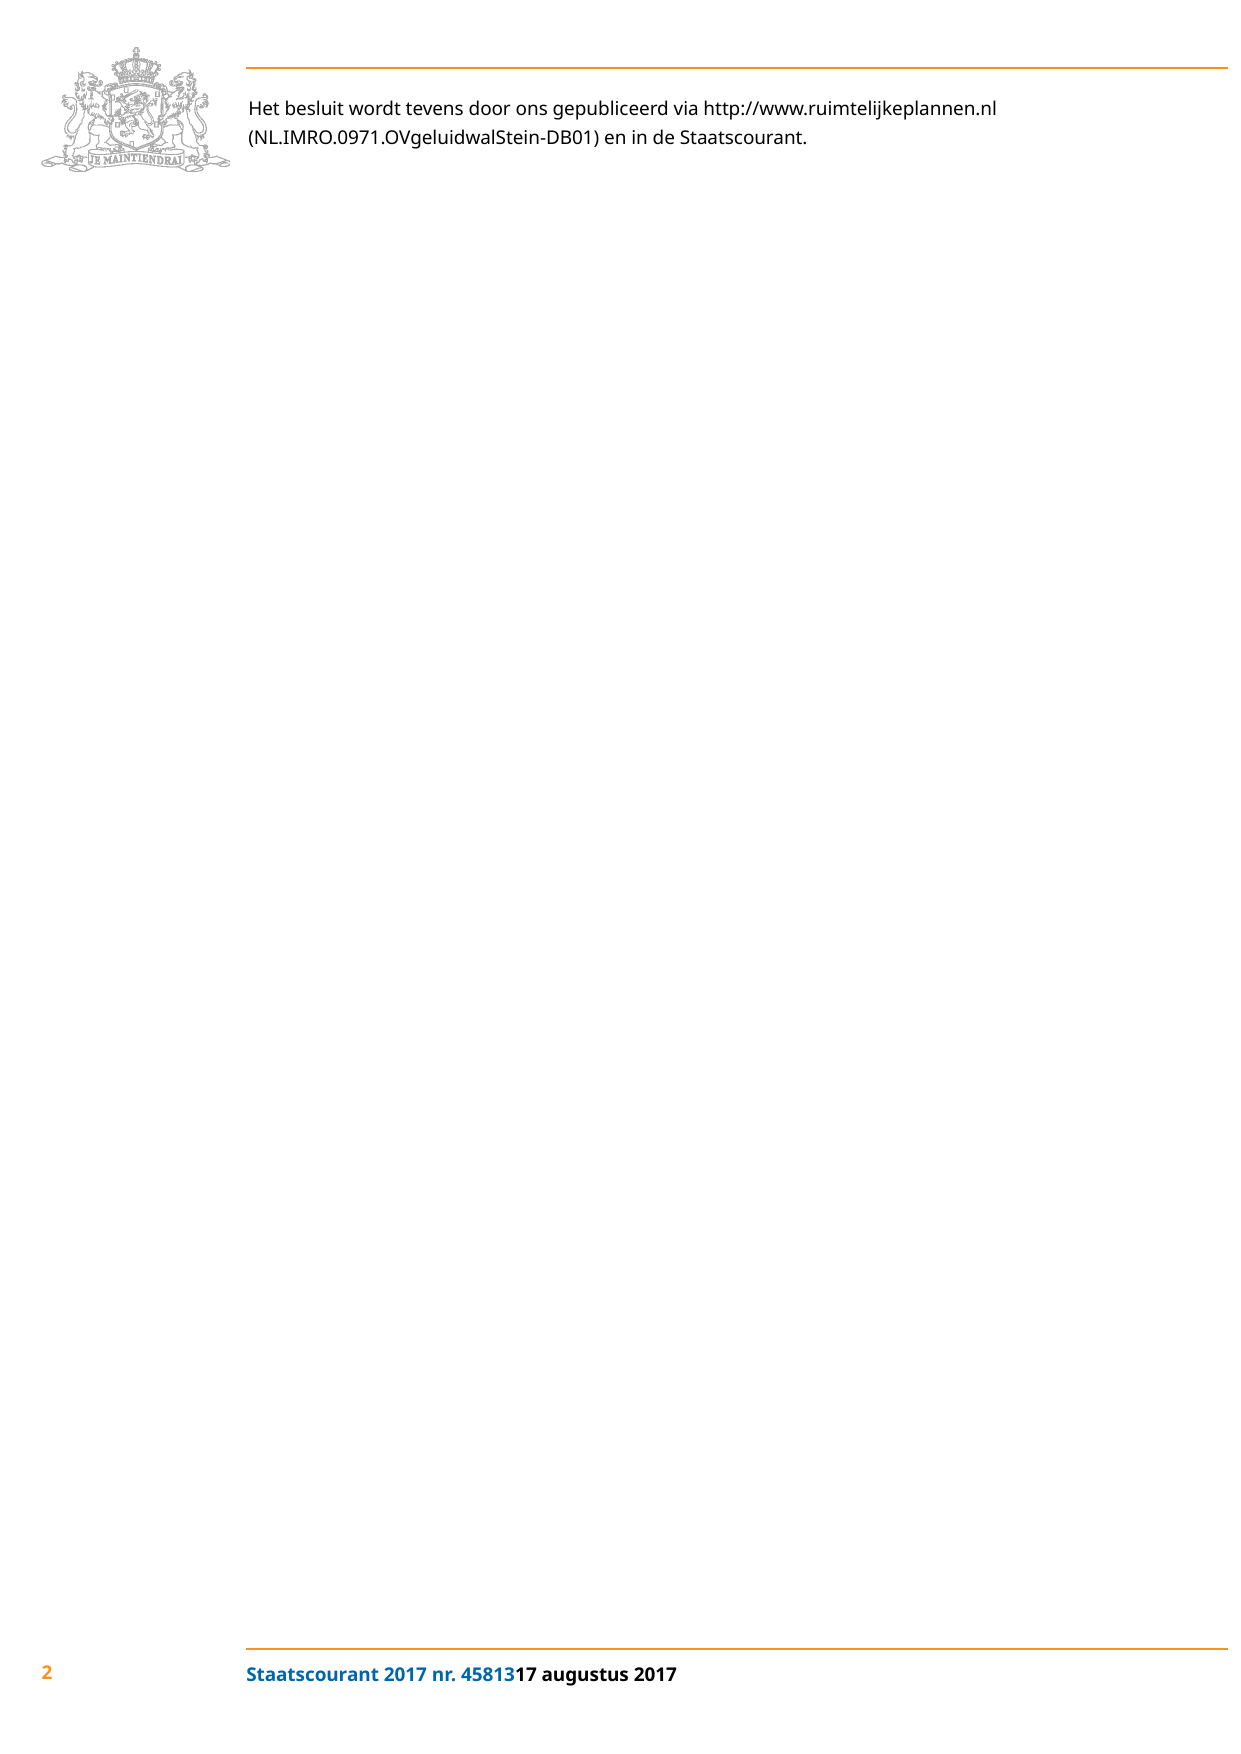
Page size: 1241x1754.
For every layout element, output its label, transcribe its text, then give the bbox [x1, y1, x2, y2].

text Het besluit wordt tevens door ons gepubliceerd via http://www.ruimtelijkeplannen.nl (NL.IMRO.0971.OVgeluidwalStein-DB01) en in de Staatscourant. [248, 95, 1152, 150]
picture [41, 47, 231, 172]
